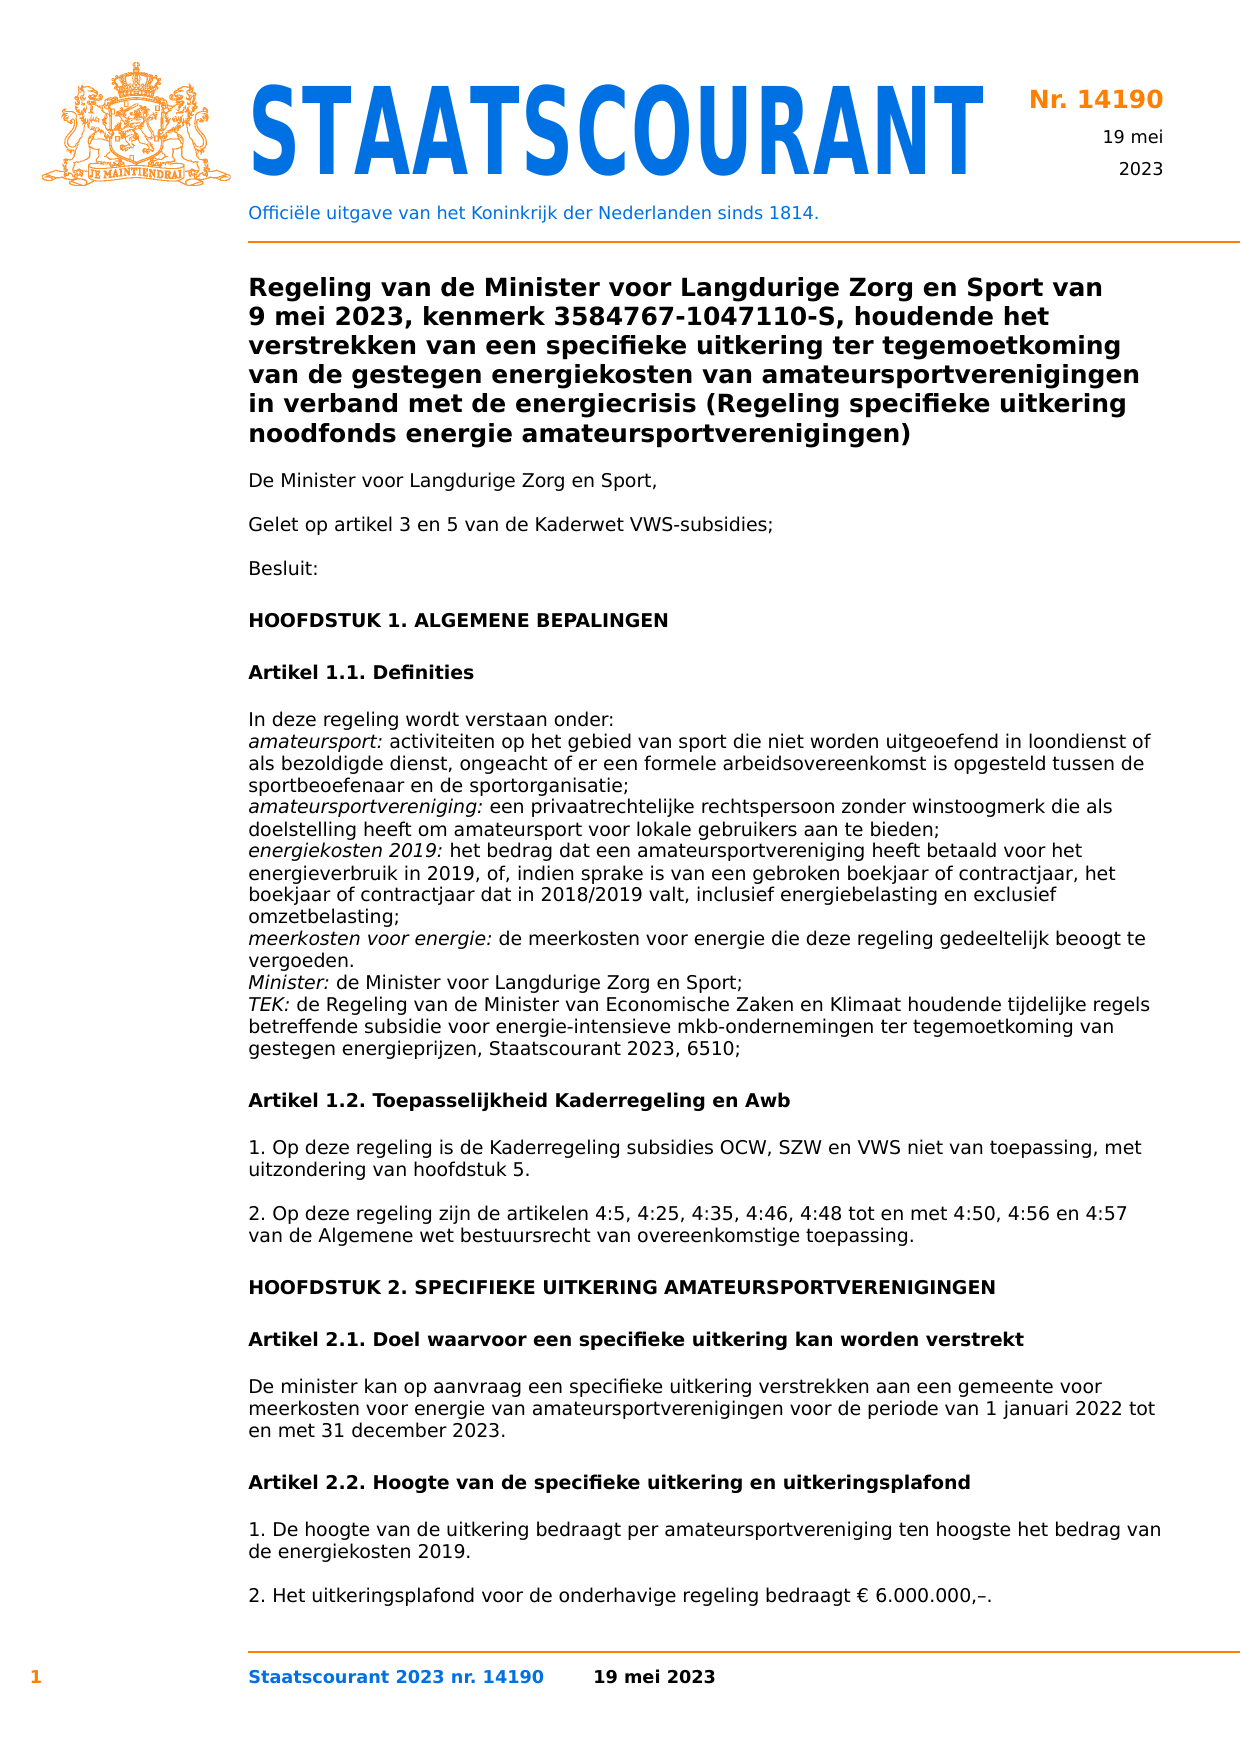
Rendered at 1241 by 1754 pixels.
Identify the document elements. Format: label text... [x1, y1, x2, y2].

subtitle Artikel 1.1. Definities [248, 662, 1163, 683]
text TEK: de Regeling van de Minister van Economische Zaken en Klimaat houdende tijdelijke regels betreffende subsidie voor energie-intensieve mkb-ondernemingen ter tegemoetkoming van gestegen energieprijzen, Staatscourant 2023, 6510; [248, 994, 1163, 1060]
text meerkosten voor energie: de meerkosten voor energie die deze regeling gedeeltelijk beoogt te vergoeden. [248, 928, 1163, 972]
text 2. Op deze regeling zijn de artikelen 4:5, 4:25, 4:35, 4:46, 4:48 tot en met 4:50, 4:56 en 4:57 van de Algemene wet bestuursrecht van overeenkomstige toepassing. [248, 1203, 1163, 1247]
subtitle Regeling van de Minister voor Langdurige Zorg en Sport van 9 mei 2023, kenmerk 3584767-1047110-S, houdende het verstrekken van een specifieke uitkering ter tegemoetkoming van de gestegen energiekosten van amateursportverenigingen in verband met de energiecrisis (Regeling specifieke uitkering noodfonds energie amateursportverenigingen) [248, 273, 1163, 448]
text Besluit: [248, 558, 1163, 579]
subtitle Artikel 2.2. Hoogte van de specifieke uitkering en uitkeringsplafond [248, 1472, 1163, 1494]
text In deze regeling wordt verstaan onder: [248, 708, 1163, 731]
subtitle Artikel 2.1. Doel waarvoor een specifieke uitkering kan worden verstrekt [248, 1329, 1163, 1351]
table_cell 2023 [998, 153, 1240, 203]
subtitle Artikel 1.2. Toepasselijkheid Kaderregeling en Awb [248, 1090, 1163, 1112]
text amateursport: activiteiten op het gebied van sport die niet worden uitgeoefend in loondienst of als bezoldigde dienst, ongeacht of er een formele arbeidsovereenkomst is opgesteld tussen de sportbeoefenaar en de sportorganisatie; [248, 731, 1163, 796]
table_cell 19 mei [998, 121, 1240, 153]
table_header [25, 62, 248, 241]
table_cell Officiële uitgave van het Koninkrijk der Nederlanden sinds 1814. [248, 203, 1240, 241]
table_header Nr. 14190 [998, 62, 1240, 121]
subtitle HOOFDSTUK 1. ALGEMENE BEPALINGEN [248, 609, 1163, 632]
text Gelet op artikel 3 en 5 van de Kaderwet VWS-subsidies; [248, 514, 1163, 536]
text 1. De hoogte van de uitkering bedraagt per amateursportvereniging ten hoogste het bedrag van de energiekosten 2019. [248, 1519, 1163, 1563]
text De minister kan op aanvraag een specifieke uitkering verstrekken aan een gemeente voor meerkosten voor energie van amateursportverenigingen voor de periode van 1 januari 2022 tot en met 31 december 2023. [248, 1376, 1163, 1442]
text 2. Het uitkeringsplafond voor de onderhavige regeling bedraagt € 6.000.000,–. [248, 1585, 1163, 1607]
text Minister: de Minister voor Langdurige Zorg en Sport; [248, 972, 1163, 994]
text energiekosten 2019: het bedrag dat een amateursportvereniging heeft betaald voor het energieverbruik in 2019, of, indien sprake is van een gebroken boekjaar of contractjaar, het boekjaar of contractjaar dat in 2018/2019 valt, inclusief energiebelasting en exclusief omzetbelasting; [248, 840, 1163, 928]
subtitle HOOFDSTUK 2. SPECIFIEKE UITKERING AMATEURSPORTVERENIGINGEN [248, 1277, 1163, 1299]
table_header STAATSCOURANT [248, 62, 998, 203]
text 1. Op deze regeling is de Kaderregeling subsidies OCW, SZW en VWS niet van toepassing, met uitzondering van hoofdstuk 5. [248, 1137, 1163, 1181]
picture [41, 62, 231, 186]
text amateursportvereniging: een privaatrechtelijke rechtspersoon zonder winstoogmerk die als doelstelling heeft om amateursport voor lokale gebruikers aan te bieden; [248, 796, 1163, 840]
text De Minister voor Langdurige Zorg en Sport, [248, 470, 1163, 492]
